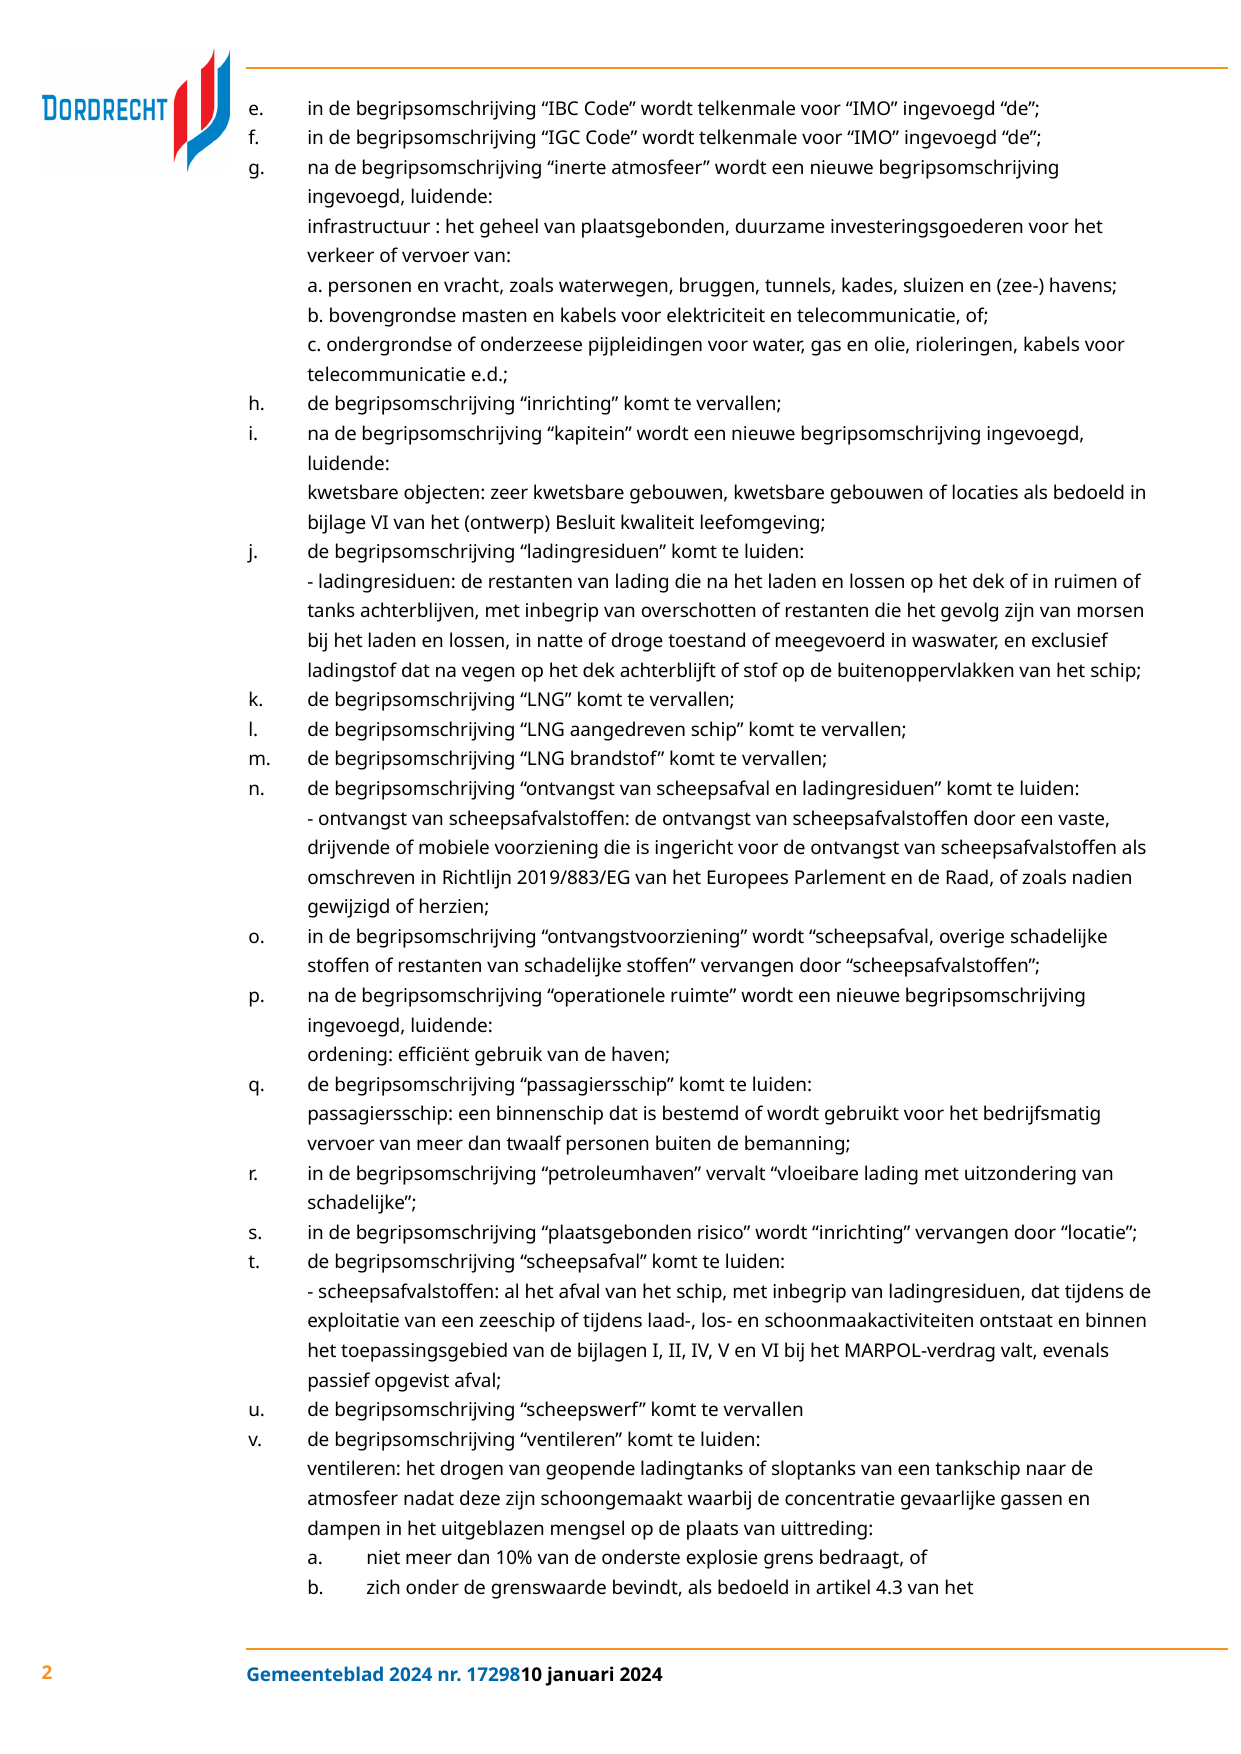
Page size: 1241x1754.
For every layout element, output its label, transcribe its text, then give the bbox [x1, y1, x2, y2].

list de begripsomschrijving “ladingresiduen” komt te luiden: [248, 538, 1152, 564]
list - ladingresiduen: de restanten van lading die na het laden en lossen op het dek of in ruimen of tanks achterblijven, met inbegrip van overschotten of restanten die het gevolg zijn van morsen bij het laden en lossen, in natte of droge toestand of meegevoerd in waswater, en exclusief ladingstof dat na vegen op het dek achterblijft of stof op de buitenoppervlakken van het schip; [248, 568, 1152, 683]
list ordening: efficiënt gebruik van de haven; [248, 1041, 1152, 1067]
list de begripsomschrijving “passagiersschip” komt te luiden: [248, 1071, 1152, 1097]
list na de begripsomschrijving “kapitein” wordt een nieuwe begripsomschrijving ingevoegd, luidende: [248, 420, 1152, 476]
list de begripsomschrijving “ontvangst van scheepsafval en ladingresiduen” komt te luiden: [248, 775, 1152, 801]
list na de begripsomschrijving “inerte atmosfeer” wordt een nieuwe begripsomschrijving ingevoegd, luidende: [248, 154, 1152, 209]
list - scheepsafvalstoffen: al het afval van het schip, met inbegrip van ladingresiduen, dat tijdens de exploitatie van een zeeschip of tijdens laad-, los- en schoonmaakactiviteiten ontstaat en binnen het toepassingsgebied van de bijlagen I, II, IV, V en VI bij het MARPOL-verdrag valt, evenals passief opgevist afval; [248, 1278, 1152, 1393]
picture [41, 47, 231, 172]
list passagiersschip: een binnenschip dat is bestemd of wordt gebruikt voor het bedrijfsmatig vervoer van meer dan twaalf personen buiten de bemanning; [248, 1101, 1152, 1156]
list de begripsomschrijving “ventileren” komt te luiden: [248, 1426, 1152, 1452]
list de begripsomschrijving “LNG” komt te vervallen; [248, 686, 1152, 712]
list kwetsbare objecten: zeer kwetsbare gebouwen, kwetsbare gebouwen of locaties als bedoeld in bijlage VI van het (ontwerp) Besluit kwaliteit leefomgeving; [248, 479, 1152, 535]
list de begripsomschrijving “scheepswerf” komt te vervallen [248, 1396, 1152, 1422]
list de begripsomschrijving “scheepsafval” komt te luiden: [248, 1248, 1152, 1274]
list b. bovengrondse masten en kabels voor elektriciteit en telecommunicatie, of; [248, 302, 1152, 328]
list in de begripsomschrijving “IBC Code” wordt telkenmale voor “IMO” ingevoegd “de”; [248, 95, 1152, 121]
list - ontvangst van scheepsafvalstoffen: de ontvangst van scheepsafvalstoffen door een vaste, drijvende of mobiele voorziening die is ingericht voor de ontvangst van scheepsafvalstoffen als omschreven in Richtlijn 2019/883/EG van het Europees Parlement en de Raad, of zoals nadien gewijzigd of herzien; [248, 805, 1152, 919]
list in de begripsomschrijving “IGC Code” wordt telkenmale voor “IMO” ingevoegd “de”; [248, 124, 1152, 150]
list a. personen en vracht, zoals waterwegen, bruggen, tunnels, kades, sluizen en (zee-) havens; [248, 272, 1152, 298]
list ventileren: het drogen van geopende ladingtanks of sloptanks van een tankschip naar de atmosfeer nadat deze zijn schoongemaakt waarbij de concentratie gevaarlijke gassen en dampen in het uitgeblazen mengsel op de plaats van uittreding: [248, 1456, 1152, 1541]
list de begripsomschrijving “LNG aangedreven schip” komt te vervallen; [248, 716, 1152, 742]
list infrastructuur : het geheel van plaatsgebonden, duurzame investeringsgoederen voor het verkeer of vervoer van: [248, 213, 1152, 268]
list niet meer dan 10% van de onderste explosie grens bedraagt, of [307, 1544, 1152, 1570]
list in de begripsomschrijving “ontvangstvoorziening” wordt “scheepsafval, overige schadelijke stoffen of restanten van schadelijke stoffen” vervangen door “scheepsafvalstoffen”; [248, 923, 1152, 978]
list c. ondergrondse of onderzeese pijpleidingen voor water, gas en olie, rioleringen, kabels voor telecommunicatie e.d.; [248, 331, 1152, 387]
list de begripsomschrijving “inrichting” komt te vervallen; [248, 391, 1152, 416]
list in de begripsomschrijving “plaatsgebonden risico” wordt “inrichting” vervangen door “locatie”; [248, 1219, 1152, 1245]
list na de begripsomschrijving “operationele ruimte” wordt een nieuwe begripsomschrijving ingevoegd, luidende: [248, 982, 1152, 1038]
list in de begripsomschrijving “petroleumhaven” vervalt “vloeibare lading met uitzondering van schadelijke”; [248, 1160, 1152, 1215]
list de begripsomschrijving “LNG brandstof” komt te vervallen; [248, 746, 1152, 771]
list zich onder de grenswaarde bevindt, als bedoeld in artikel 4.3 van het [307, 1574, 1152, 1600]
